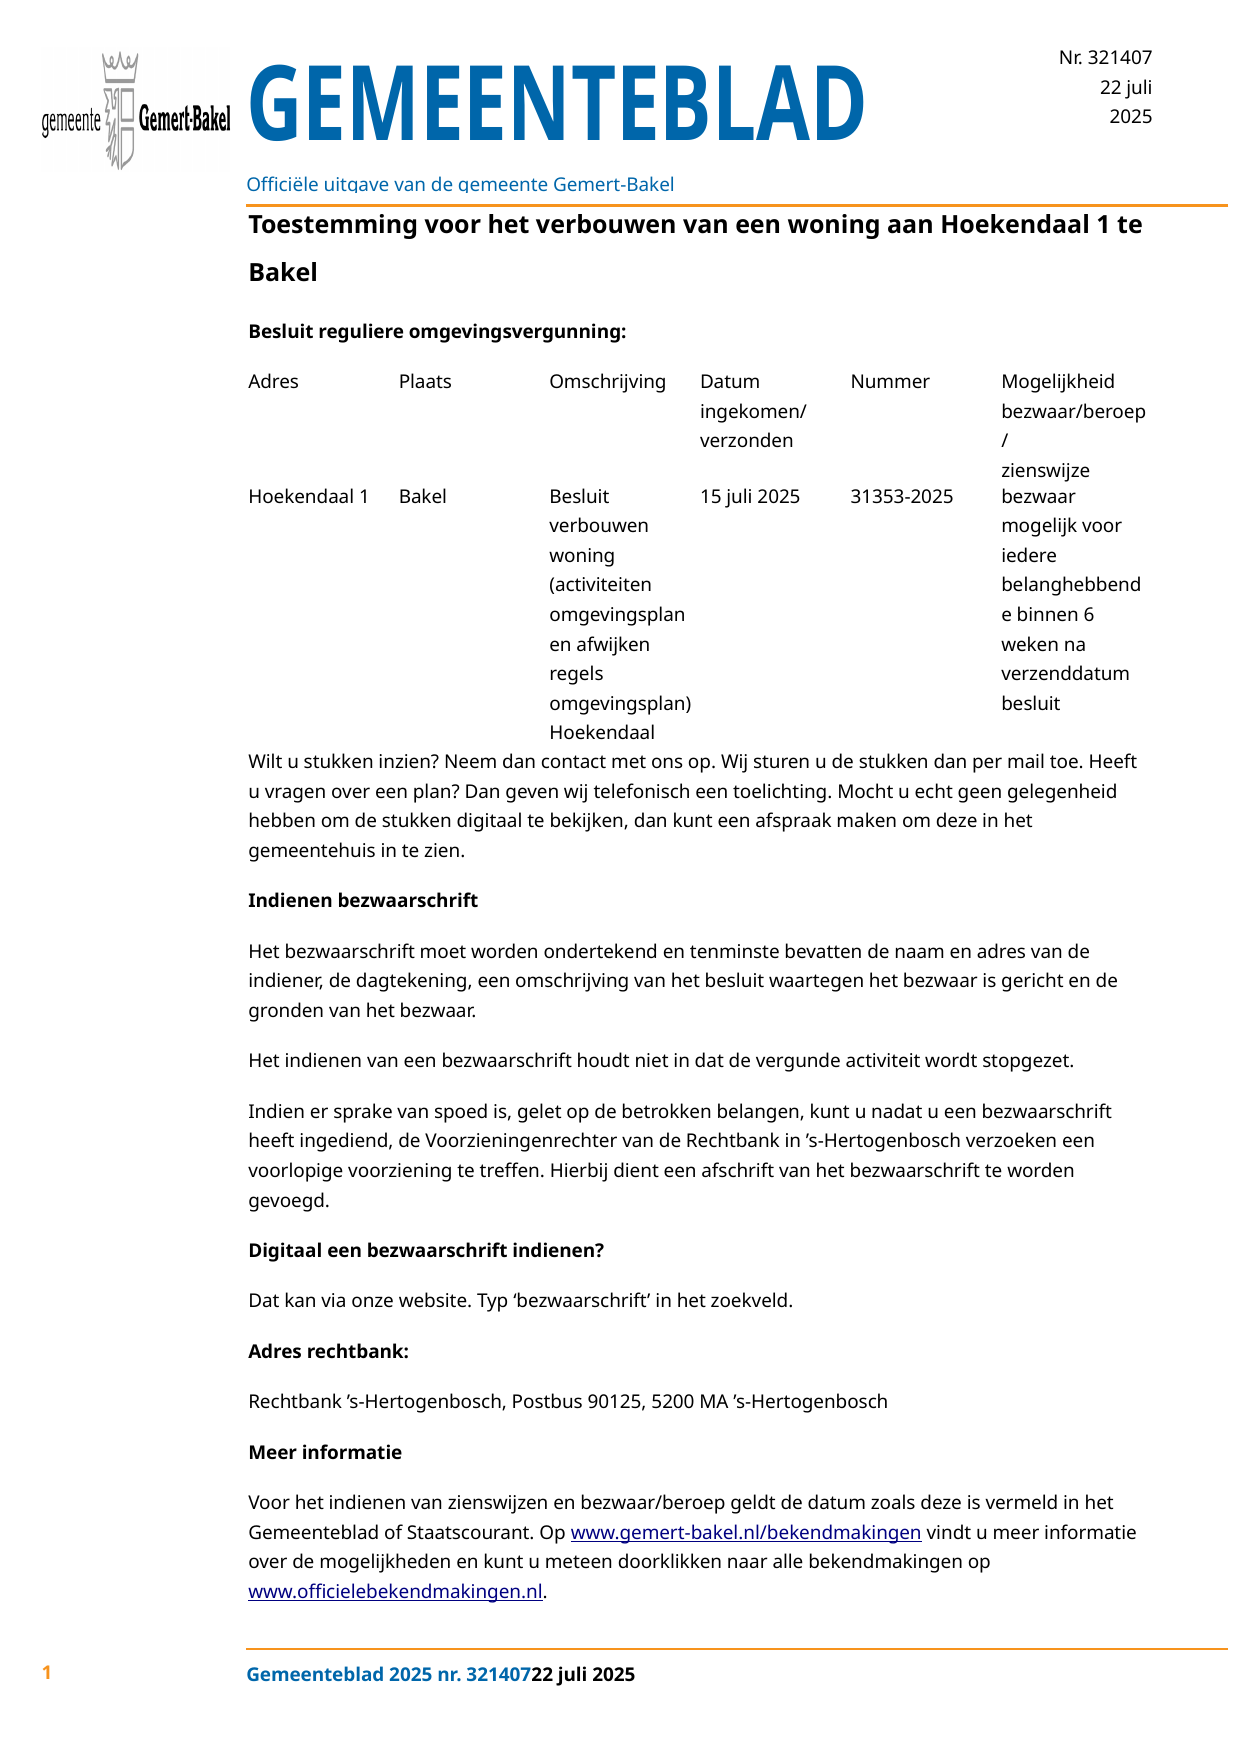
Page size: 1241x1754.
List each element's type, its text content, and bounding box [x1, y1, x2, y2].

table_header Datum ingekomen/ verzonden [700, 369, 850, 483]
text Digitaal een bezwaarschrift indienen? [248, 1237, 1152, 1263]
table_cell Bakel [399, 483, 549, 745]
text Meer informatie [248, 1439, 1152, 1465]
table_header Mogelijkheid bezwaar/beroep/ zienswijze [1001, 369, 1152, 483]
text Het bezwaarschrift moet worden ondertekend en tenminste bevatten de naam en adres van de indiener, de dagtekening, een omschrijving van het besluit waartegen het bezwaar is gericht en de gronden van het bezwaar. [248, 938, 1152, 1023]
text Het indienen van een bezwaarschrift houdt niet in dat de vergunde activiteit wordt stopgezet. [248, 1048, 1152, 1073]
text Besluit reguliere omgevingsvergunning: [248, 318, 1152, 344]
picture [41, 47, 231, 172]
table_cell 15 juli 2025 [700, 483, 850, 745]
table_header Plaats [399, 369, 549, 483]
table_header Omschrijving [549, 369, 700, 483]
text Toestemming voor het verbouwen van een woning aan Hoekendaal 1 te Bakel [248, 207, 1152, 288]
text Rechtbank ’s-Hertogenbosch, Postbus 90125, 5200 MA ’s-Hertogenbosch [248, 1388, 1152, 1414]
text Dat kan via onze website. Typ ‘bezwaarschrift’ in het zoekveld. [248, 1288, 1152, 1313]
text Voor het indienen van zienswijzen en bezwaar/beroep geldt de datum zoals deze is vermeld in het Gemeenteblad of Staatscourant. Op www.gemert-bakel.nl/bekendmakingen vindt u meer informatie over de mogelijkheden en kunt u meteen doorklikken naar alle bekendmakingen op www.officielebekendmakingen.nl. [248, 1489, 1152, 1604]
table_cell Besluit verbouwen woning (activiteiten omgevingsplan en afwijken regels omgevingsplan) Hoekendaal [549, 483, 700, 745]
table_cell bezwaar mogelijk voor iedere belanghebbende binnen 6 weken na verzenddatum besluit [1001, 483, 1152, 745]
table_header Nummer [850, 369, 1001, 483]
table_cell 31353-2025 [850, 483, 1001, 745]
table_cell Hoekendaal 1 [248, 483, 398, 745]
table_header Adres [248, 369, 398, 483]
text Adres rechtbank: [248, 1338, 1152, 1364]
text Indien er sprake van spoed is, gelet op de betrokken belangen, kunt u nadat u een bezwaarschrift heeft ingediend, de Voorzieningenrechter van de Rechtbank in ’s-Hertogenbosch verzoeken een voorlopige voorziening te treffen. Hierbij dient een afschrift van het bezwaarschrift te worden gevoegd. [248, 1098, 1152, 1213]
text Wilt u stukken inzien? Neem dan contact met ons op. Wij sturen u de stukken dan per mail toe. Heeft u vragen over een plan? Dan geven wij telefonisch een toelichting. Mocht u echt geen gelegenheid hebben om de stukken digitaal te bekijken, dan kunt een afspraak maken om deze in het gemeentehuis in te zien. [248, 748, 1152, 863]
text Indienen bezwaarschrift [248, 888, 1152, 913]
